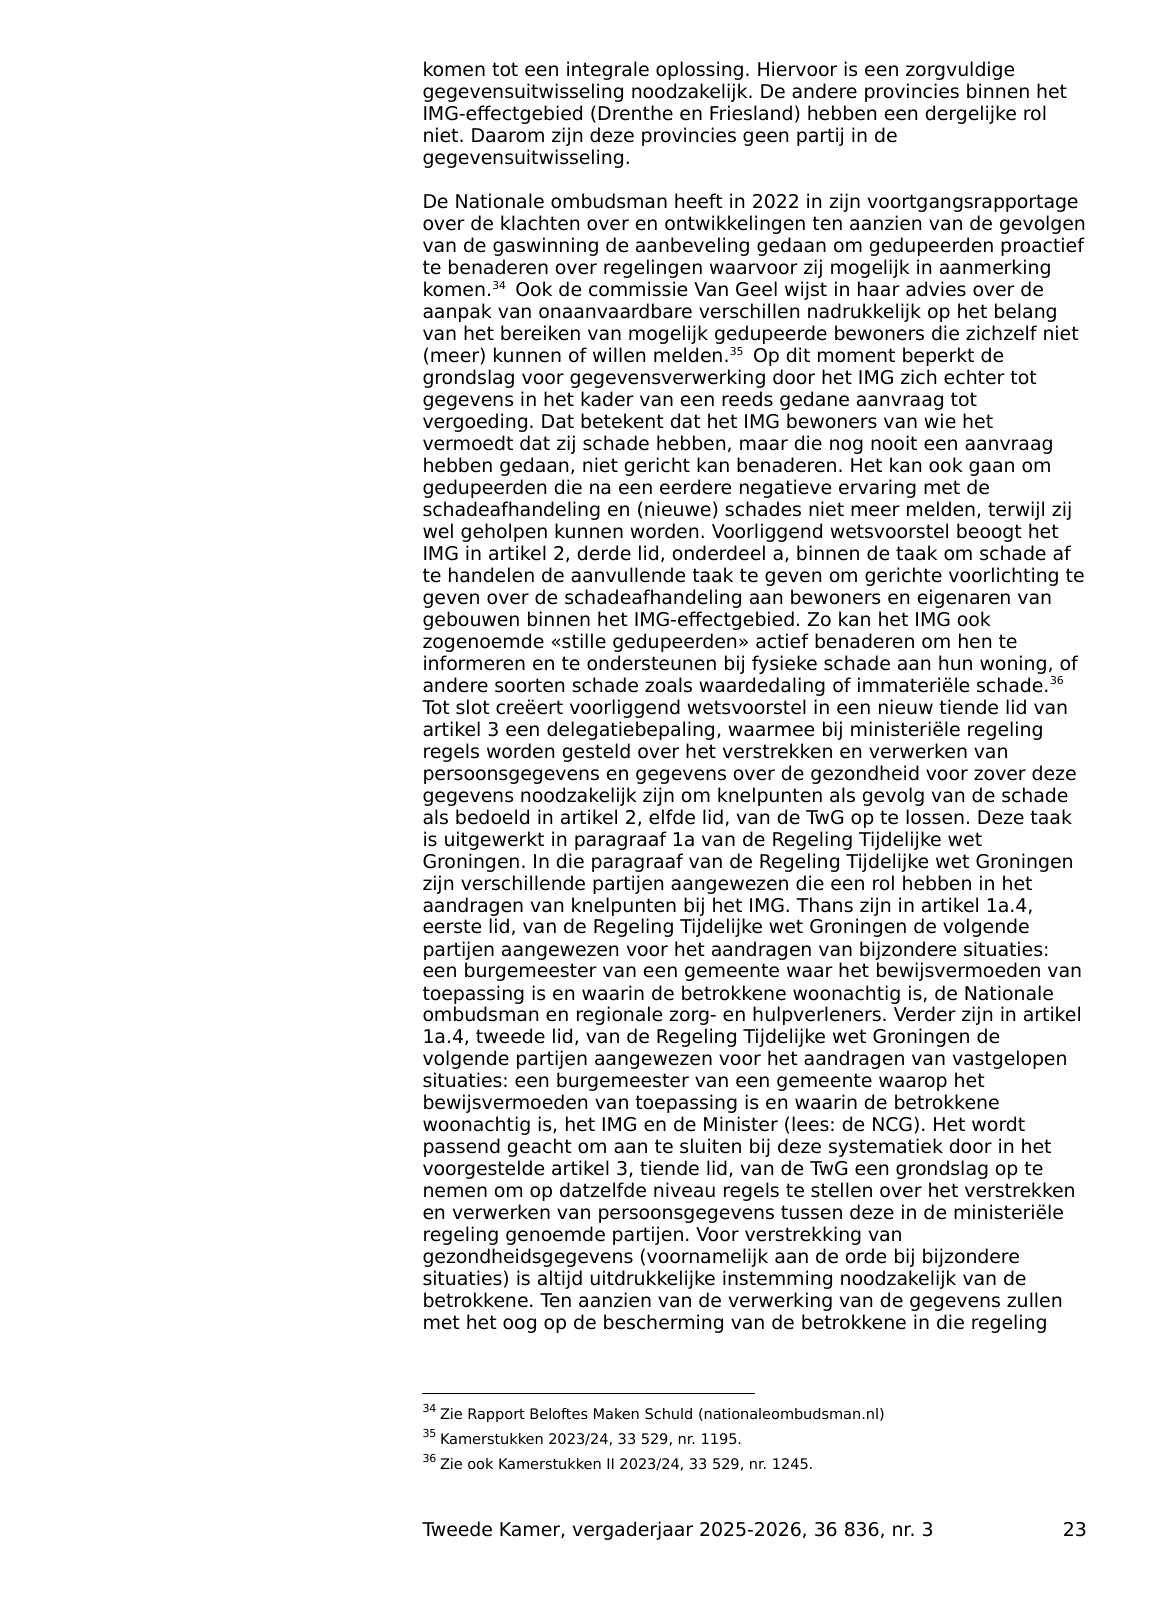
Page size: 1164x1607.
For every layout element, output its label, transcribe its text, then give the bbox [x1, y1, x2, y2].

text Kamerstukken 2023/24, 33 529, nr. 1195. [422, 1427, 1087, 1449]
text komen tot een integrale oplossing. Hiervoor is een zorgvuldige gegevensuitwisseling noodzakelijk. De andere provincies binnen het IMG-effectgebied (Drenthe en Friesland) hebben een dergelijke rol niet. Daarom zijn deze provincies geen partij in de gegevensuitwisseling. [422, 59, 1087, 169]
text Tot slot creëert voorliggend wetsvoorstel in een nieuw tiende lid van artikel 3 een delegatiebepaling, waarmee bij ministeriële regeling regels worden gesteld over het verstrekken en verwerken van persoonsgegevens en gegevens over de gezondheid voor zover deze gegevens noodzakelijk zijn om knelpunten als gevolg van de schade als bedoeld in artikel 2, elfde lid, van de TwG op te lossen. Deze taak is uitgewerkt in paragraaf 1a van de Regeling Tijdelijke wet Groningen. In die paragraaf van de Regeling Tijdelijke wet Groningen zijn verschillende partijen aangewezen die een rol hebben in het aandragen van knelpunten bij het IMG. Thans zijn in artikel 1a.4, eerste lid, van de Regeling Tijdelijke wet Groningen de volgende partijen aangewezen voor het aandragen van bijzondere situaties: een burgemeester van een gemeente waar het bewijsvermoeden van toepassing is en waarin de betrokkene woonachtig is, de Nationale ombudsman en regionale zorg- en hulpverleners. Verder zijn in artikel 1a.4, tweede lid, van de Regeling Tijdelijke wet Groningen de volgende partijen aangewezen voor het aandragen van vastgelopen situaties: een burgemeester van een gemeente waarop het bewijsvermoeden van toepassing is en waarin de betrokkene woonachtig is, het IMG en de Minister (lees: de NCG). Het wordt passend geacht om aan te sluiten bij deze systematiek door in het voorgestelde artikel 3, tiende lid, van de TwG een grondslag op te nemen om op datzelfde niveau regels te stellen over het verstrekken en verwerken van persoonsgegevens tussen deze in de ministeriële regeling genoemde partijen. Voor verstrekking van gezondheidsgegevens (voornamelijk aan de orde bij bijzondere situaties) is altijd uitdrukkelijke instemming noodzakelijk van de betrokkene. Ten aanzien van de verwerking van de gegevens zullen met het oog op de bescherming van de betrokkene in die regeling [422, 697, 1087, 1334]
text De Nationale ombudsman heeft in 2022 in zijn voortgangsrapportage over de klachten over en ontwikkelingen ten aanzien van de gevolgen van de gaswinning de aanbeveling gedaan om gedupeerden proactief te benaderen over regelingen waarvoor zij mogelijk in aanmerking komen. Ook de commissie Van Geel wijst in haar advies over de aanpak van onaanvaardbare verschillen nadrukkelijk op het belang van het bereiken van mogelijk gedupeerde bewoners die zichzelf niet (meer) kunnen of willen melden. Op dit moment beperkt de grondslag voor gegevensverwerking door het IMG zich echter tot gegevens in het kader van een reeds gedane aanvraag tot vergoeding. Dat betekent dat het IMG bewoners van wie het vermoedt dat zij schade hebben, maar die nog nooit een aanvraag hebben gedaan, niet gericht kan benaderen. Het kan ook gaan om gedupeerden die na een eerdere negatieve ervaring met de schadeafhandeling en (nieuwe) schades niet meer melden, terwijl zij wel geholpen kunnen worden. Voorliggend wetsvoorstel beoogt het IMG in artikel 2, derde lid, onderdeel a, binnen de taak om schade af te handelen de aanvullende taak te geven om gerichte voorlichting te geven over de schadeafhandeling aan bewoners en eigenaren van gebouwen binnen het IMG-effectgebied. Zo kan het IMG ook zogenoemde «stille gedupeerden» actief benaderen om hen te informeren en te ondersteunen bij fysieke schade aan hun woning, of andere soorten schade zoals waardedaling of immateriële schade. [422, 191, 1087, 697]
text Zie Rapport Beloftes Maken Schuld (nationaleombudsman.nl) [422, 1402, 1087, 1424]
text Zie ook Kamerstukken II 2023/24, 33 529, nr. 1245. [422, 1452, 1087, 1474]
